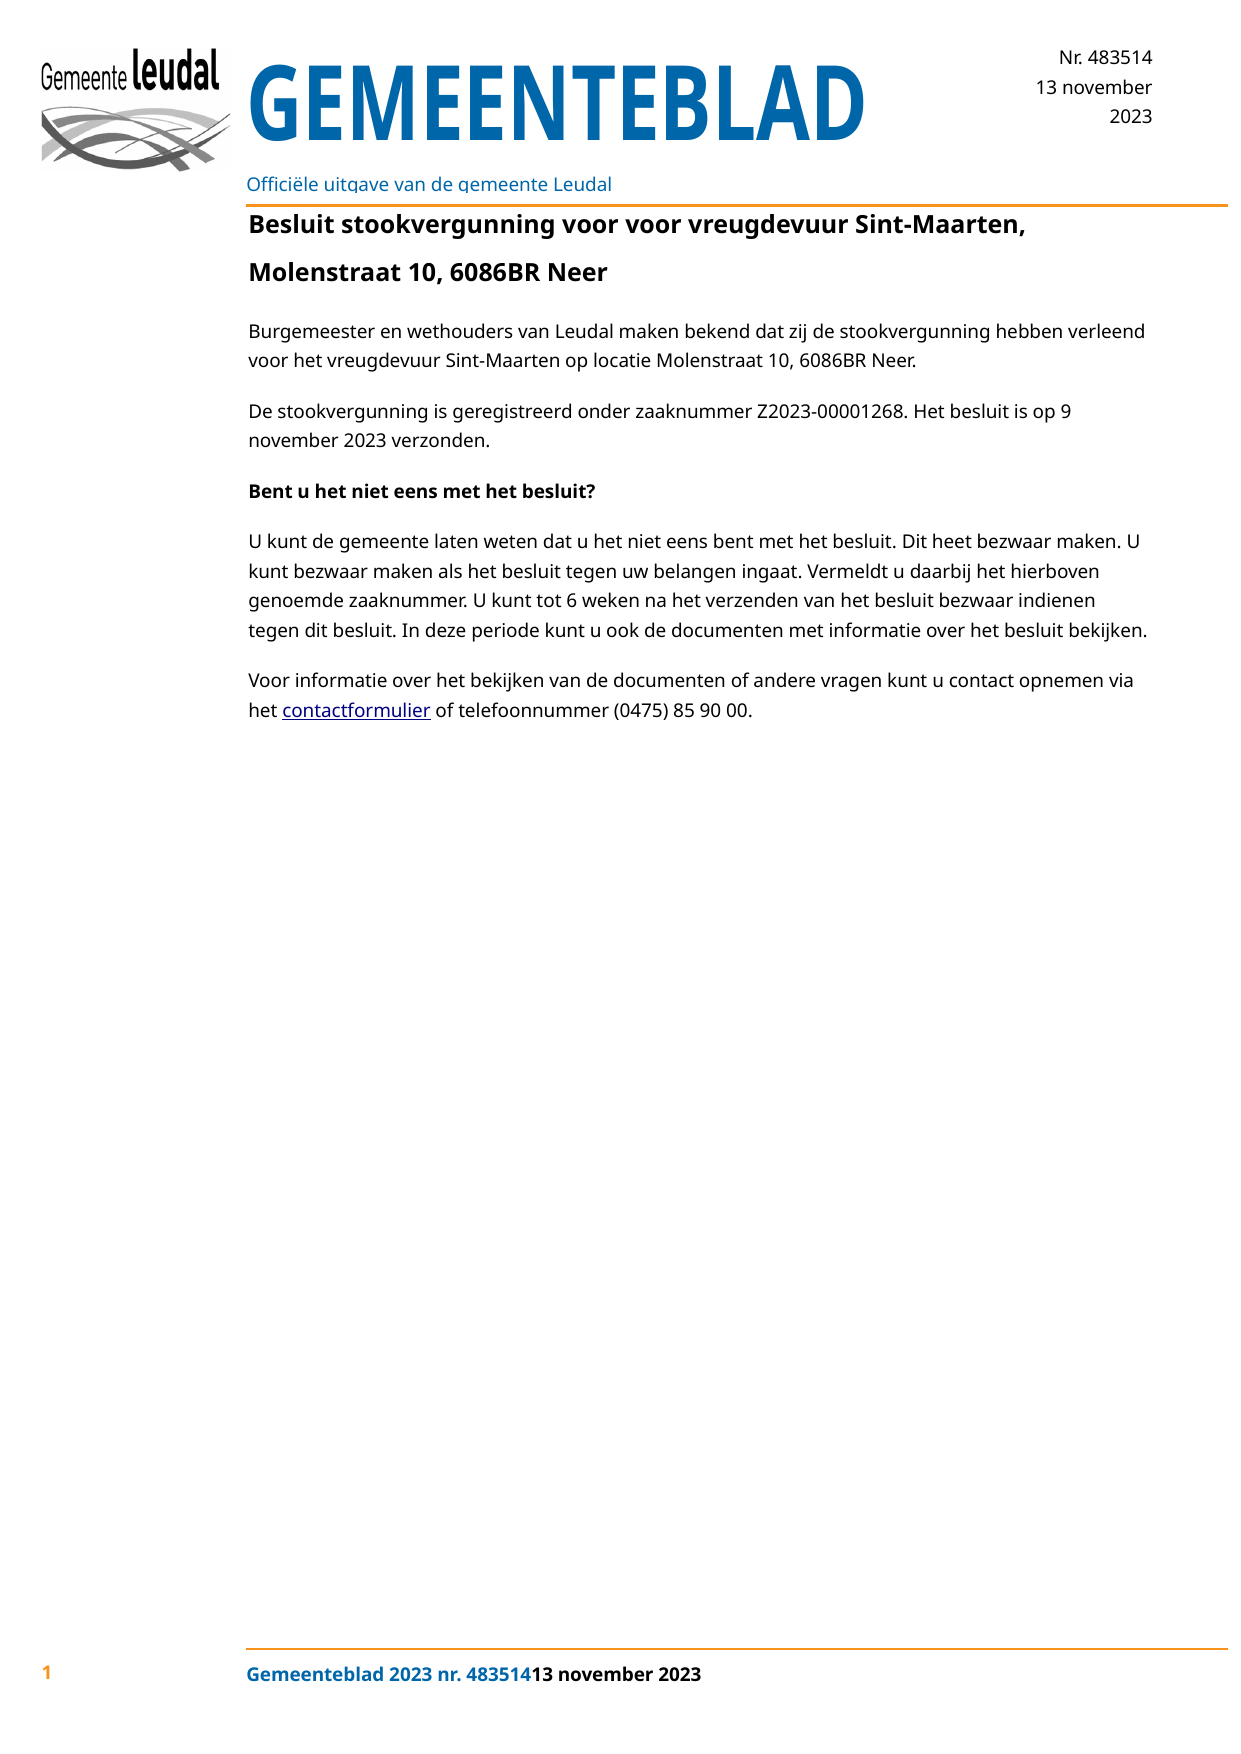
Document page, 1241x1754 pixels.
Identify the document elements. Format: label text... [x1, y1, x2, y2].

text Bent u het niet eens met het besluit? [248, 478, 1152, 504]
picture [41, 47, 231, 172]
text Voor informatie over het bekijken van de documenten of andere vragen kunt u contact opnemen via het contactformulier of telefoonnummer (0475) 85 90 00. [248, 667, 1152, 723]
text Besluit stookvergunning voor voor vreugdevuur Sint-Maarten, Molenstraat 10, 6086BR Neer [248, 207, 1152, 288]
text De stookvergunning is geregistreerd onder zaaknummer Z2023-00001268. Het besluit is op 9 november 2023 verzonden. [248, 398, 1152, 453]
text Burgemeester en wethouders van Leudal maken bekend dat zij de stookvergunning hebben verleend voor het vreugdevuur Sint-Maarten op locatie Molenstraat 10, 6086BR Neer. [248, 318, 1152, 373]
text U kunt de gemeente laten weten dat u het niet eens bent met het besluit. Dit heet bezwaar maken. U kunt bezwaar maken als het besluit tegen uw belangen ingaat. Vermeldt u daarbij het hierboven genoemde zaaknummer. U kunt tot 6 weken na het verzenden van het besluit bezwaar indienen tegen dit besluit. In deze periode kunt u ook de documenten met informatie over het besluit bekijken. [248, 528, 1152, 643]
